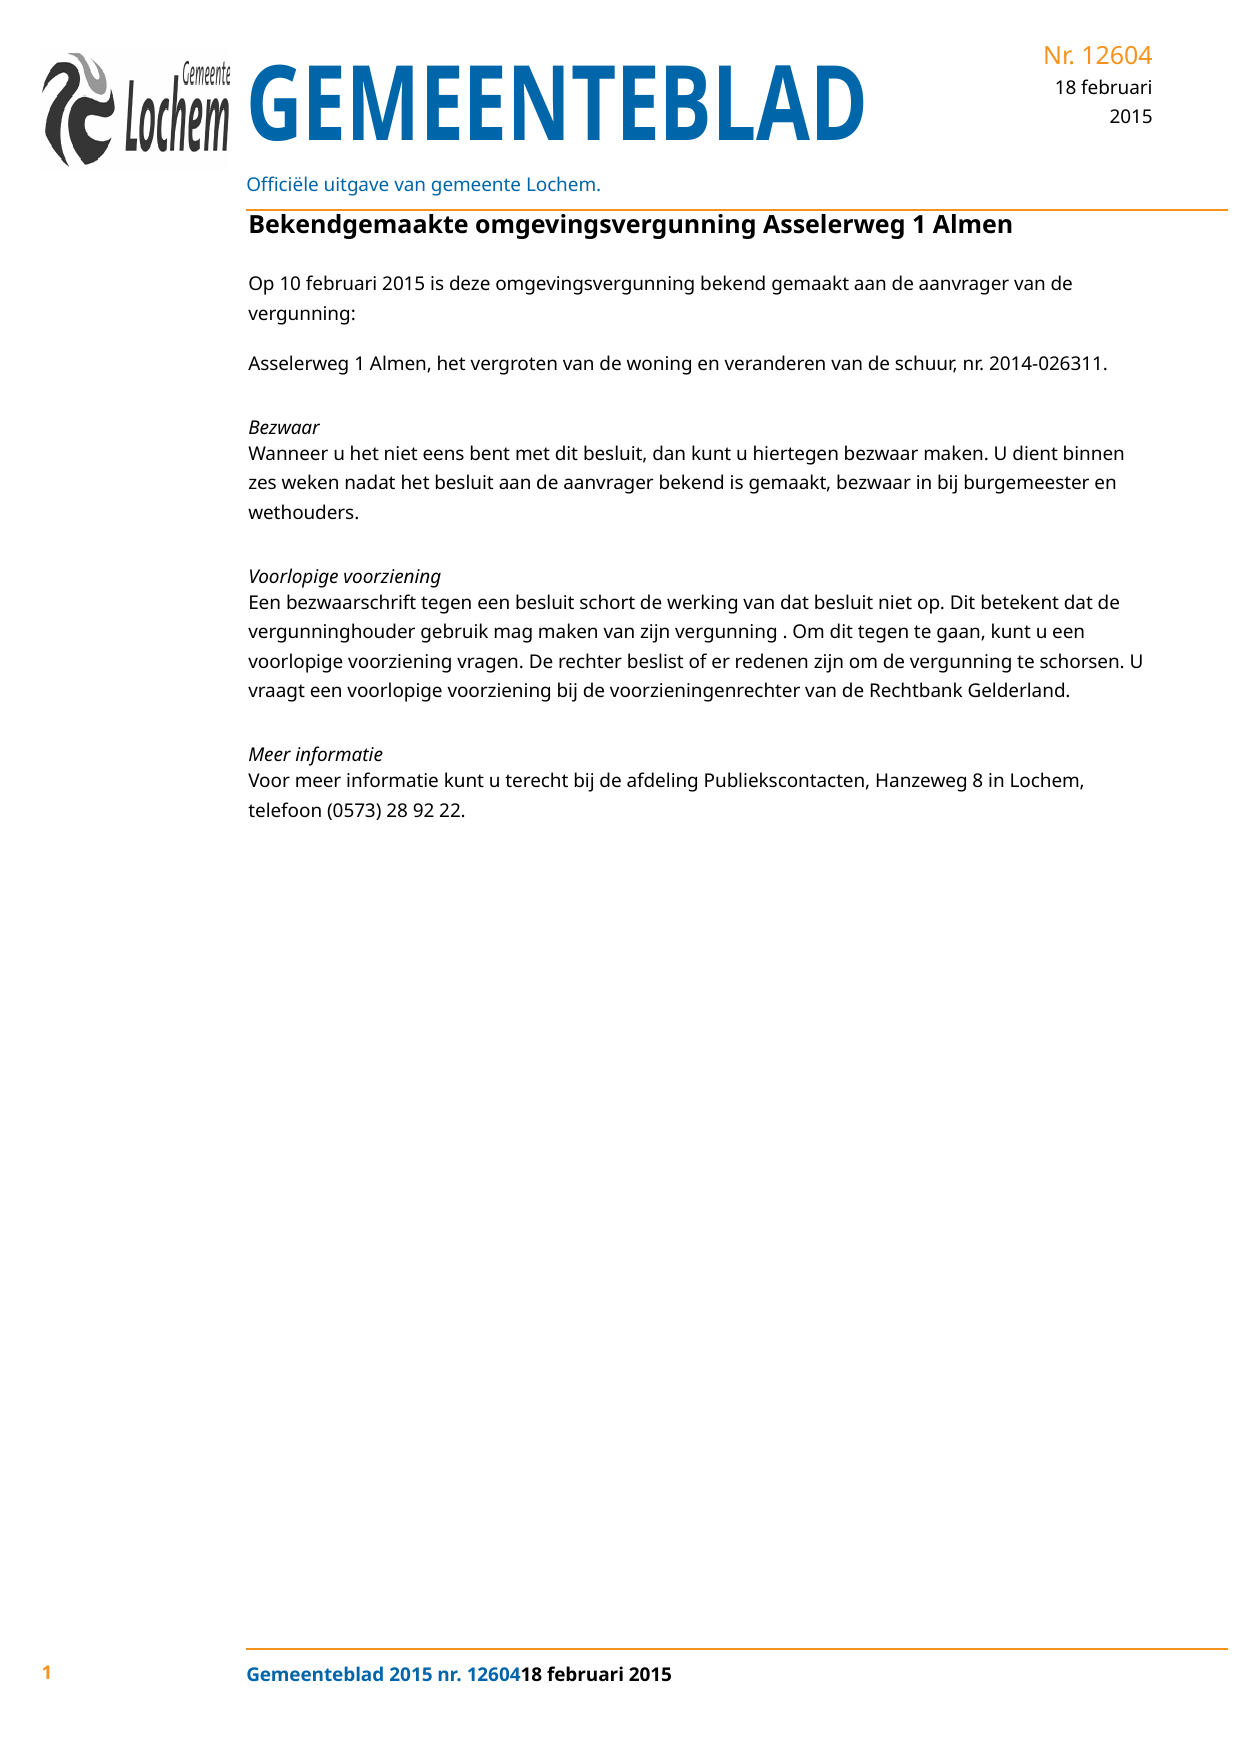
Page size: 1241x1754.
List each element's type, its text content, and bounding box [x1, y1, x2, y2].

text Voorlopige voorziening [248, 563, 1152, 589]
text Meer informatie [248, 742, 1152, 767]
text Asselerweg 1 Almen, het vergroten van de woning en veranderen van de schuur, nr. 2014-026311. [248, 350, 1152, 376]
text Bezwaar [248, 414, 1152, 440]
text Bekendgemaakte omgevingsvergunning Asselerweg 1 Almen [248, 211, 1152, 241]
picture [41, 47, 231, 172]
text Voor meer informatie kunt u terecht bij de afdeling Publiekscontacten, Hanzeweg 8 in Lochem, telefoon (0573) 28 92 22. [248, 767, 1152, 823]
text Een bezwaarschrift tegen een besluit schort de werking van dat besluit niet op. Dit betekent dat de vergunninghouder gebruik mag maken van zijn vergunning . Om dit tegen te gaan, kunt u een voorlopige voorziening vragen. De rechter beslist of er redenen zijn om de vergunning te schorsen. U vraagt een voorlopige voorziening bij de voorzieningenrechter van de Rechtbank Gelderland. [248, 589, 1152, 703]
text Op 10 februari 2015 is deze omgevingsvergunning bekend gemaakt aan de aanvrager van de vergunning: [248, 270, 1152, 326]
text Wanneer u het niet eens bent met dit besluit, dan kunt u hiertegen bezwaar maken. U dient binnen zes weken nadat het besluit aan de aanvrager bekend is gemaakt, bezwaar in bij burgemeester en wethouders. [248, 440, 1152, 525]
